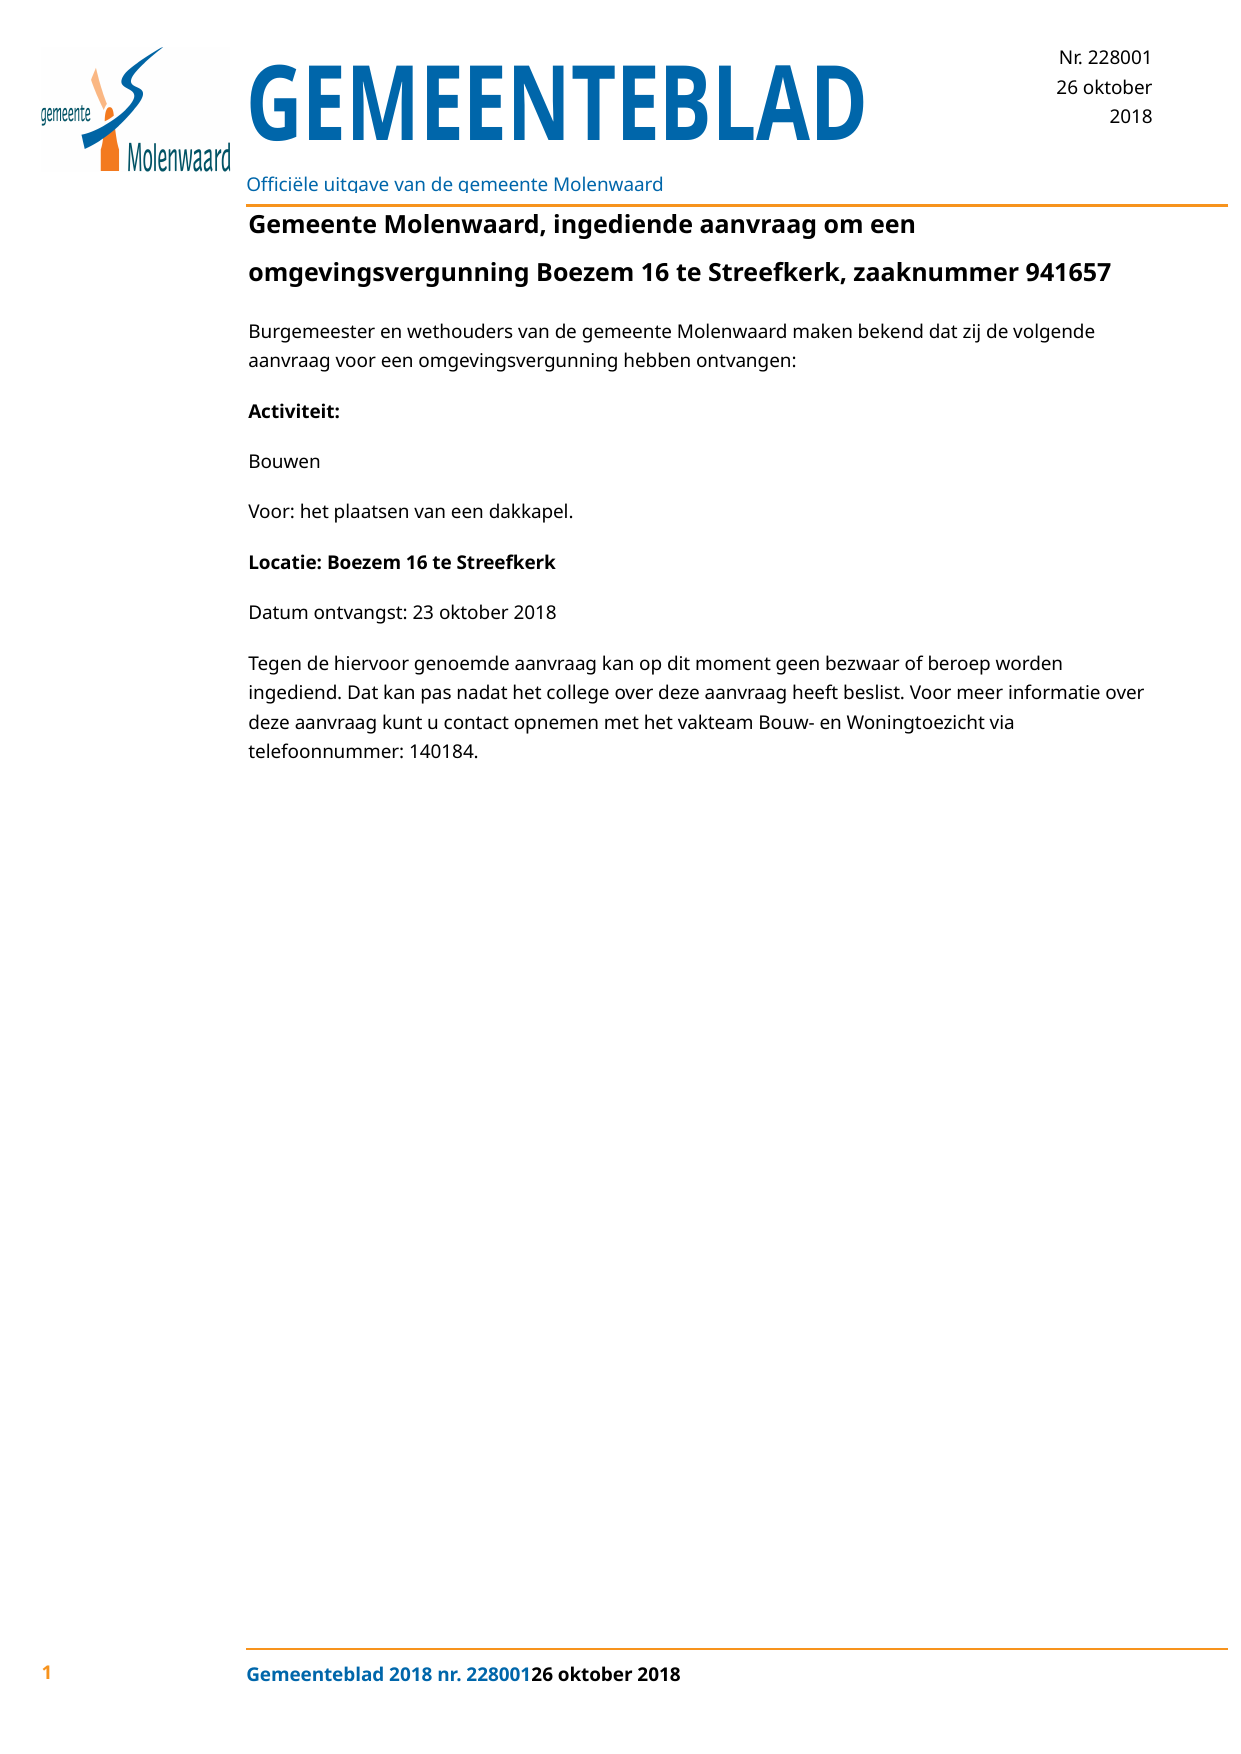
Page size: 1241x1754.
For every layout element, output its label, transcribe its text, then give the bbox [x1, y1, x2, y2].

text Activiteit: [248, 398, 1152, 424]
text Tegen de hiervoor genoemde aanvraag kan op dit moment geen bezwaar of beroep worden ingediend. Dat kan pas nadat het college over deze aanvraag heeft beslist. Voor meer informatie over deze aanvraag kunt u contact opnemen met het vakteam Bouw- en Woningtoezicht via telefoonnummer: 140184. [248, 650, 1152, 764]
picture [41, 47, 231, 172]
text Datum ontvangst: 23 oktober 2018 [248, 599, 1152, 625]
text Burgemeester en wethouders van de gemeente Molenwaard maken bekend dat zij de volgende aanvraag voor een omgevingsvergunning hebben ontvangen: [248, 318, 1152, 373]
text Gemeente Molenwaard, ingediende aanvraag om een omgevingsvergunning Boezem 16 te Streefkerk, zaaknummer 941657 [248, 207, 1152, 288]
text Locatie: Boezem 16 te Streefkerk [248, 549, 1152, 575]
text Voor: het plaatsen van een dakkapel. [248, 499, 1152, 524]
text Bouwen [248, 448, 1152, 474]
